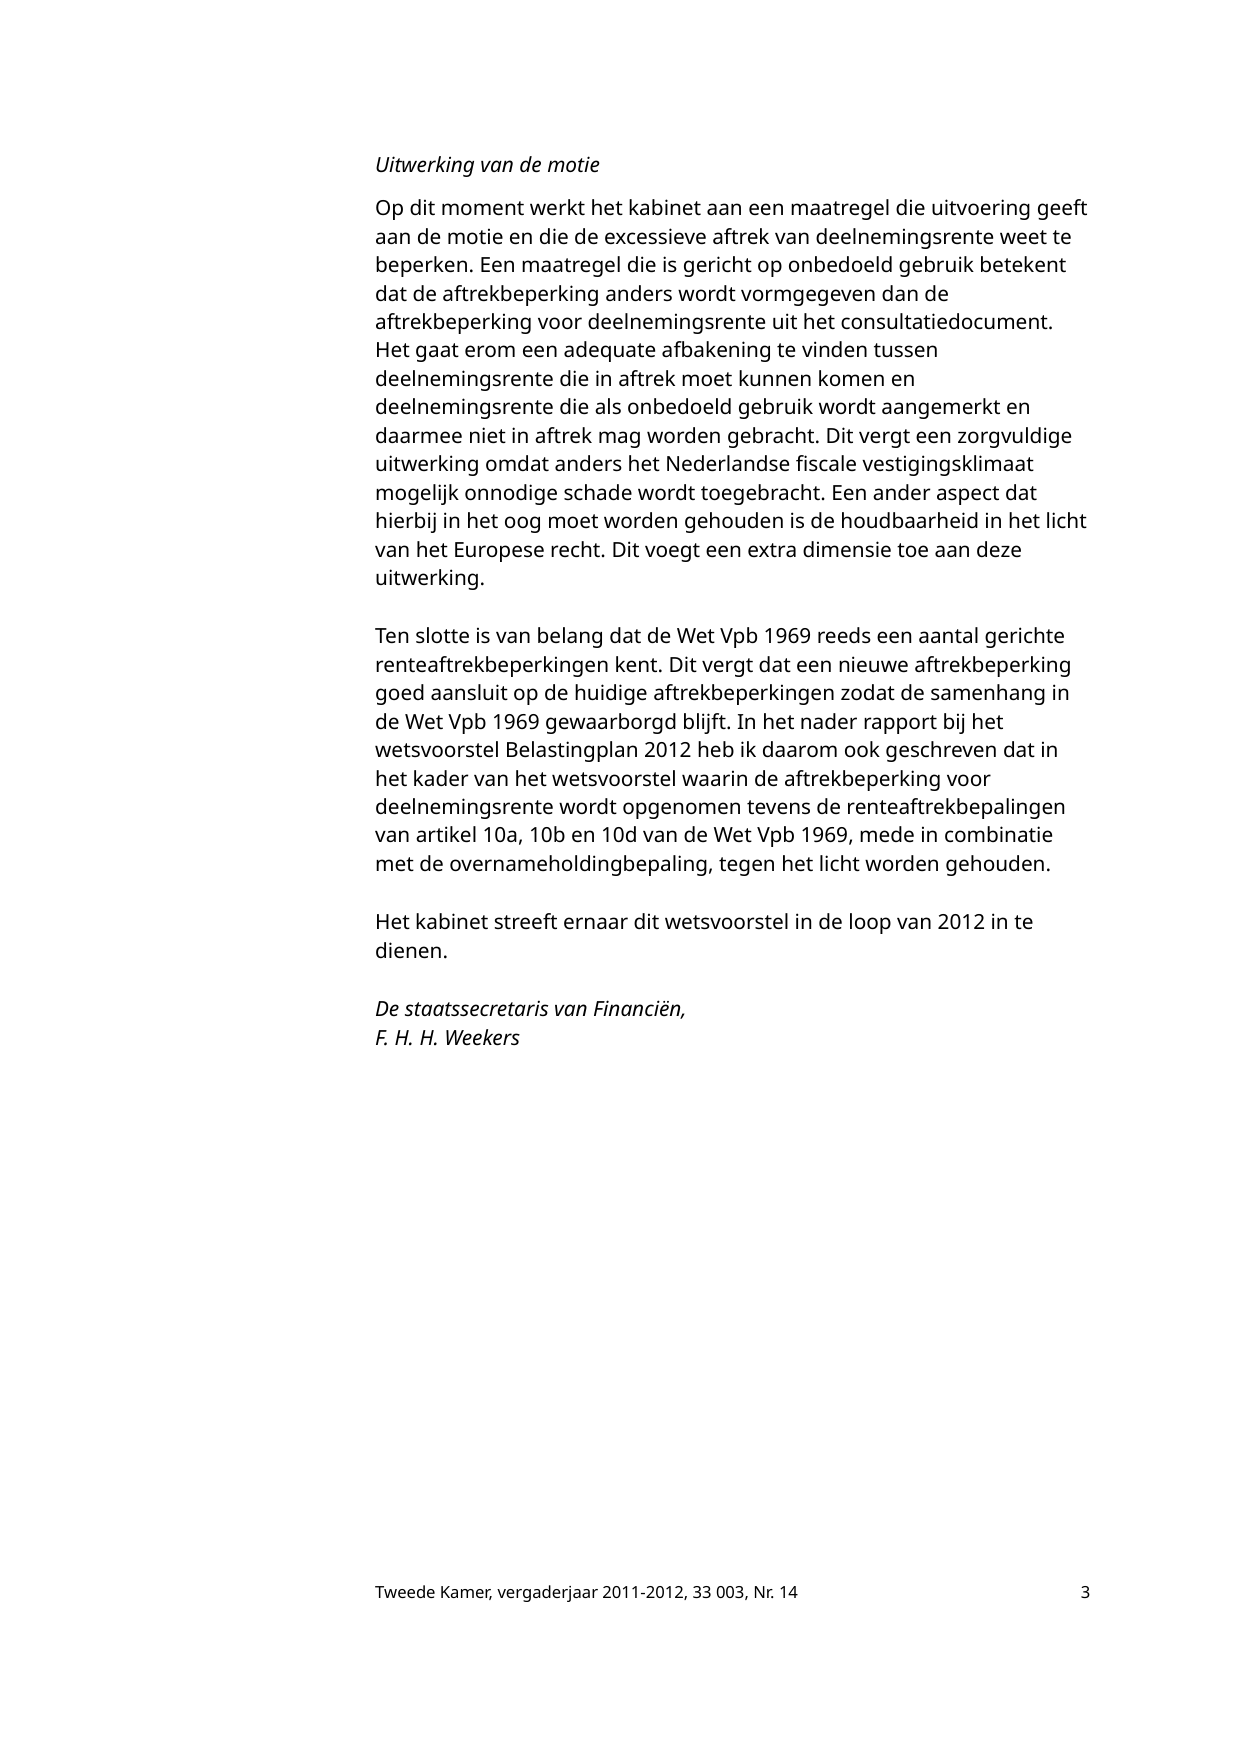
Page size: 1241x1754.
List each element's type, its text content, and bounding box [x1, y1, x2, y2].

text F. H. H. Weekers [375, 1023, 1090, 1051]
text Uitwerking van de motie [375, 150, 1090, 178]
text Op dit moment werkt het kabinet aan een maatregel die uitvoering geeft aan de motie en die de excessieve aftrek van deelnemingsrente weet te beperken. Een maatregel die is gericht op onbedoeld gebruik betekent dat de aftrekbeperking anders wordt vormgegeven dan de aftrekbeperking voor deelnemingsrente uit het consultatiedocument. Het gaat erom een adequate afbakening te vinden tussen deelnemingsrente die in aftrek moet kunnen komen en deelnemingsrente die als onbedoeld gebruik wordt aangemerkt en daarmee niet in aftrek mag worden gebracht. Dit vergt een zorgvuldige uitwerking omdat anders het Nederlandse fiscale vestigingsklimaat mogelijk onnodige schade wordt toegebracht. Een ander aspect dat hierbij in het oog moet worden gehouden is de houdbaarheid in het licht van het Europese recht. Dit voegt een extra dimensie toe aan deze uitwerking. [375, 193, 1090, 592]
text Het kabinet streeft ernaar dit wetsvoorstel in de loop van 2012 in te dienen. [375, 907, 1090, 964]
text Ten slotte is van belang dat de Wet Vpb 1969 reeds een aantal gerichte renteaftrekbeperkingen kent. Dit vergt dat een nieuwe aftrekbeperking goed aansluit op de huidige aftrekbeperkingen zodat de samenhang in de Wet Vpb 1969 gewaarborgd blijft. In het nader rapport bij het wetsvoorstel Belastingplan 2012 heb ik daarom ook geschreven dat in het kader van het wetsvoorstel waarin de aftrekbeperking voor deelnemingsrente wordt opgenomen tevens de renteaftrekbepalingen van artikel 10a, 10b en 10d van de Wet Vpb 1969, mede in combinatie met de overnameholdingbepaling, tegen het licht worden gehouden. [375, 622, 1090, 877]
text De staatssecretaris van Financiën, [375, 994, 1090, 1023]
